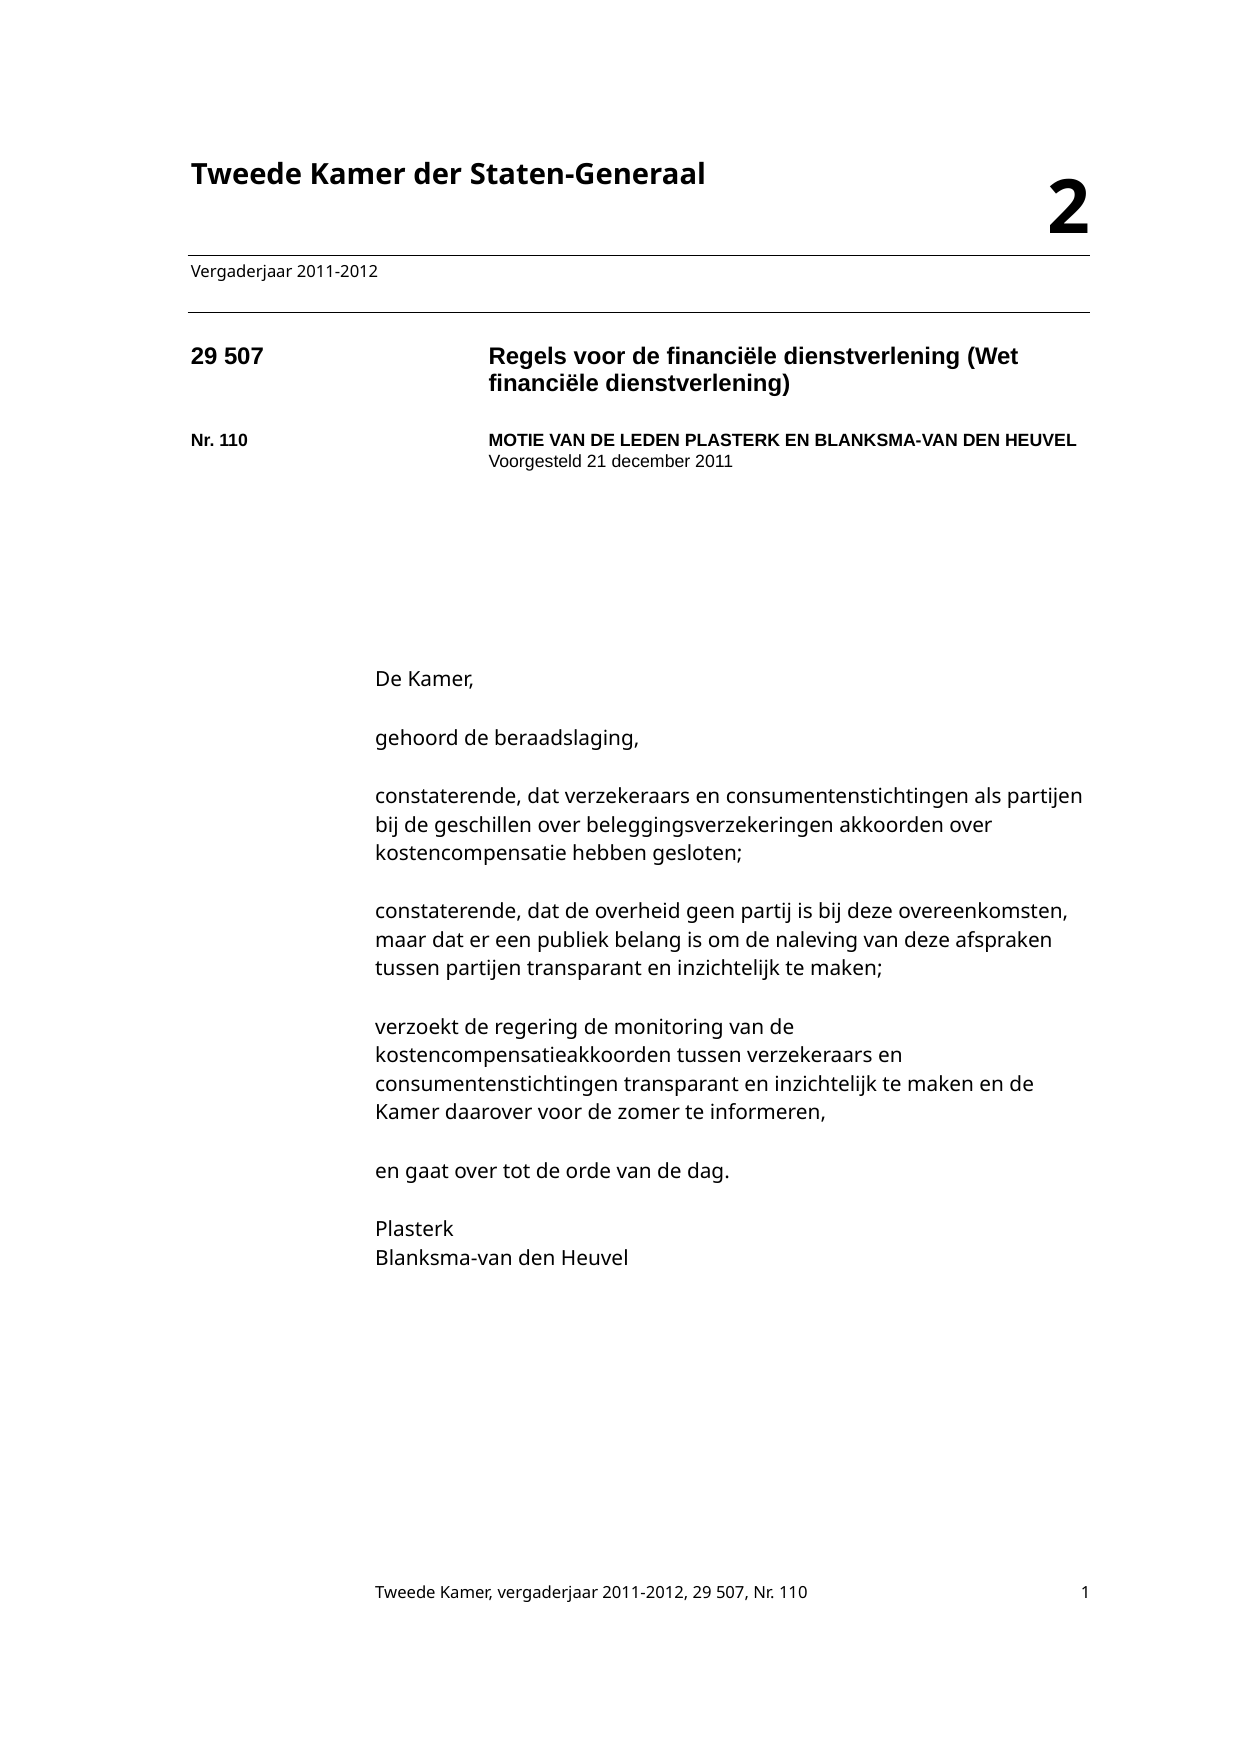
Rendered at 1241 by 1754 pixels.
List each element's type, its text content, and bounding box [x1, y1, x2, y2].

table_header 2 [910, 150, 1090, 255]
table_cell [188, 313, 485, 339]
table_cell Regels voor de financiële dienstverlening (Wet financiële dienstverlening) [485, 339, 1090, 427]
text constaterende, dat verzekeraars en consumentenstichtingen als partijen bij de geschillen over beleggingsverzekeringen akkoorden over kostencompensatie hebben gesloten; [375, 781, 1090, 867]
text constaterende, dat de overheid geen partij is bij deze overeenkomsten, maar dat er een publiek belang is om de naleving van deze afspraken tussen partijen transparant en inzichtelijk te maken; [375, 897, 1090, 982]
text Blanksma-van den Heuvel [375, 1243, 1090, 1271]
text en gaat over tot de orde van de dag. [375, 1156, 1090, 1184]
text Plasterk [375, 1214, 1090, 1243]
text gehoord de beraadslaging, [375, 723, 1090, 751]
table_cell Vergaderjaar 2011-2012 [188, 256, 485, 312]
table_header Tweede Kamer der Staten-Generaal [188, 150, 909, 255]
text De Kamer, [375, 664, 1090, 693]
table_cell 29 507 [188, 339, 485, 427]
table_cell [485, 256, 1090, 312]
table_cell [485, 313, 1090, 339]
table_cell MOTIE VAN DE LEDEN PLASTERK EN BLANKSMA-VAN DEN HEUVEL Voorgesteld 21 december 2011 [485, 427, 1090, 546]
table_cell Nr. 110 [188, 427, 485, 546]
text verzoekt de regering de monitoring van de kostencompensatieakkoorden tussen verzekeraars en consumentenstichtingen transparant en inzichtelijk te maken en de Kamer daarover voor de zomer te informeren, [375, 1012, 1090, 1126]
